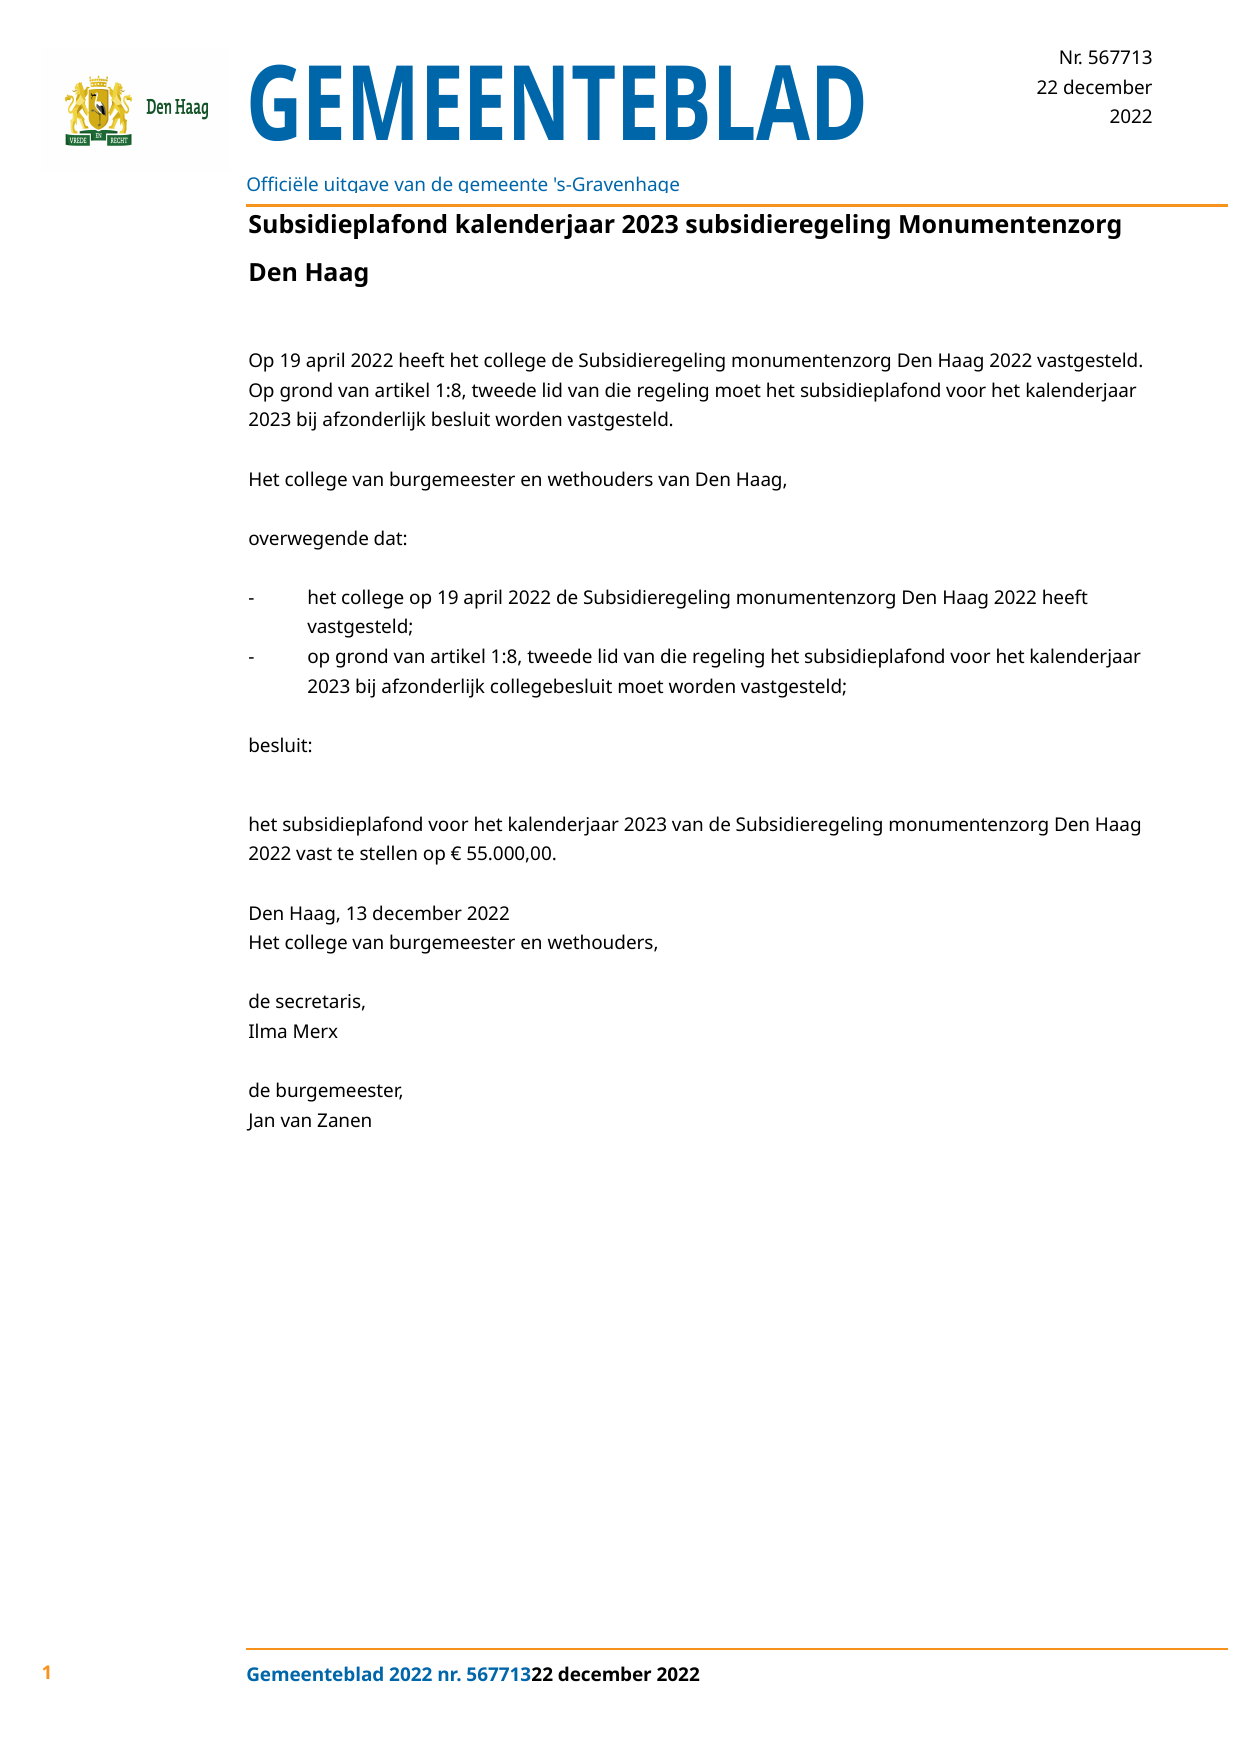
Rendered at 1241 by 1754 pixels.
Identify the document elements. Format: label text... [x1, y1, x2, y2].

text de burgemeester, [248, 1077, 1152, 1103]
text Het college van burgemeester en wethouders van Den Haag, [248, 466, 1152, 492]
text Ilma Merx [248, 1018, 1152, 1044]
text overwegende dat: [248, 525, 1152, 551]
text Subsidieplafond kalenderjaar 2023 subsidieregeling Monumentenzorg Den Haag [248, 207, 1152, 288]
list op grond van artikel 1:8, tweede lid van die regeling het subsidieplafond voor het kalenderjaar 2023 bij afzonderlijk collegebesluit moet worden vastgesteld; [248, 643, 1152, 699]
text de secretaris, [248, 988, 1152, 1014]
text Jan van Zanen [248, 1107, 1152, 1132]
text besluit: [248, 732, 1152, 758]
text het subsidieplafond voor het kalenderjaar 2023 van de Subsidieregeling monumentenzorg Den Haag 2022 vast te stellen op € 55.000,00. [248, 811, 1152, 866]
text Op 19 april 2022 heeft het college de Subsidieregeling monumentenzorg Den Haag 2022 vastgesteld. Op grond van artikel 1:8, tweede lid van die regeling moet het subsidieplafond voor het kalenderjaar 2023 bij afzonderlijk besluit worden vastgesteld. [248, 347, 1152, 432]
picture [41, 47, 231, 172]
list het college op 19 april 2022 de Subsidieregeling monumentenzorg Den Haag 2022 heeft vastgesteld; [248, 584, 1152, 639]
text Den Haag, 13 december 2022 [248, 900, 1152, 925]
text Het college van burgemeester en wethouders, [248, 929, 1152, 955]
